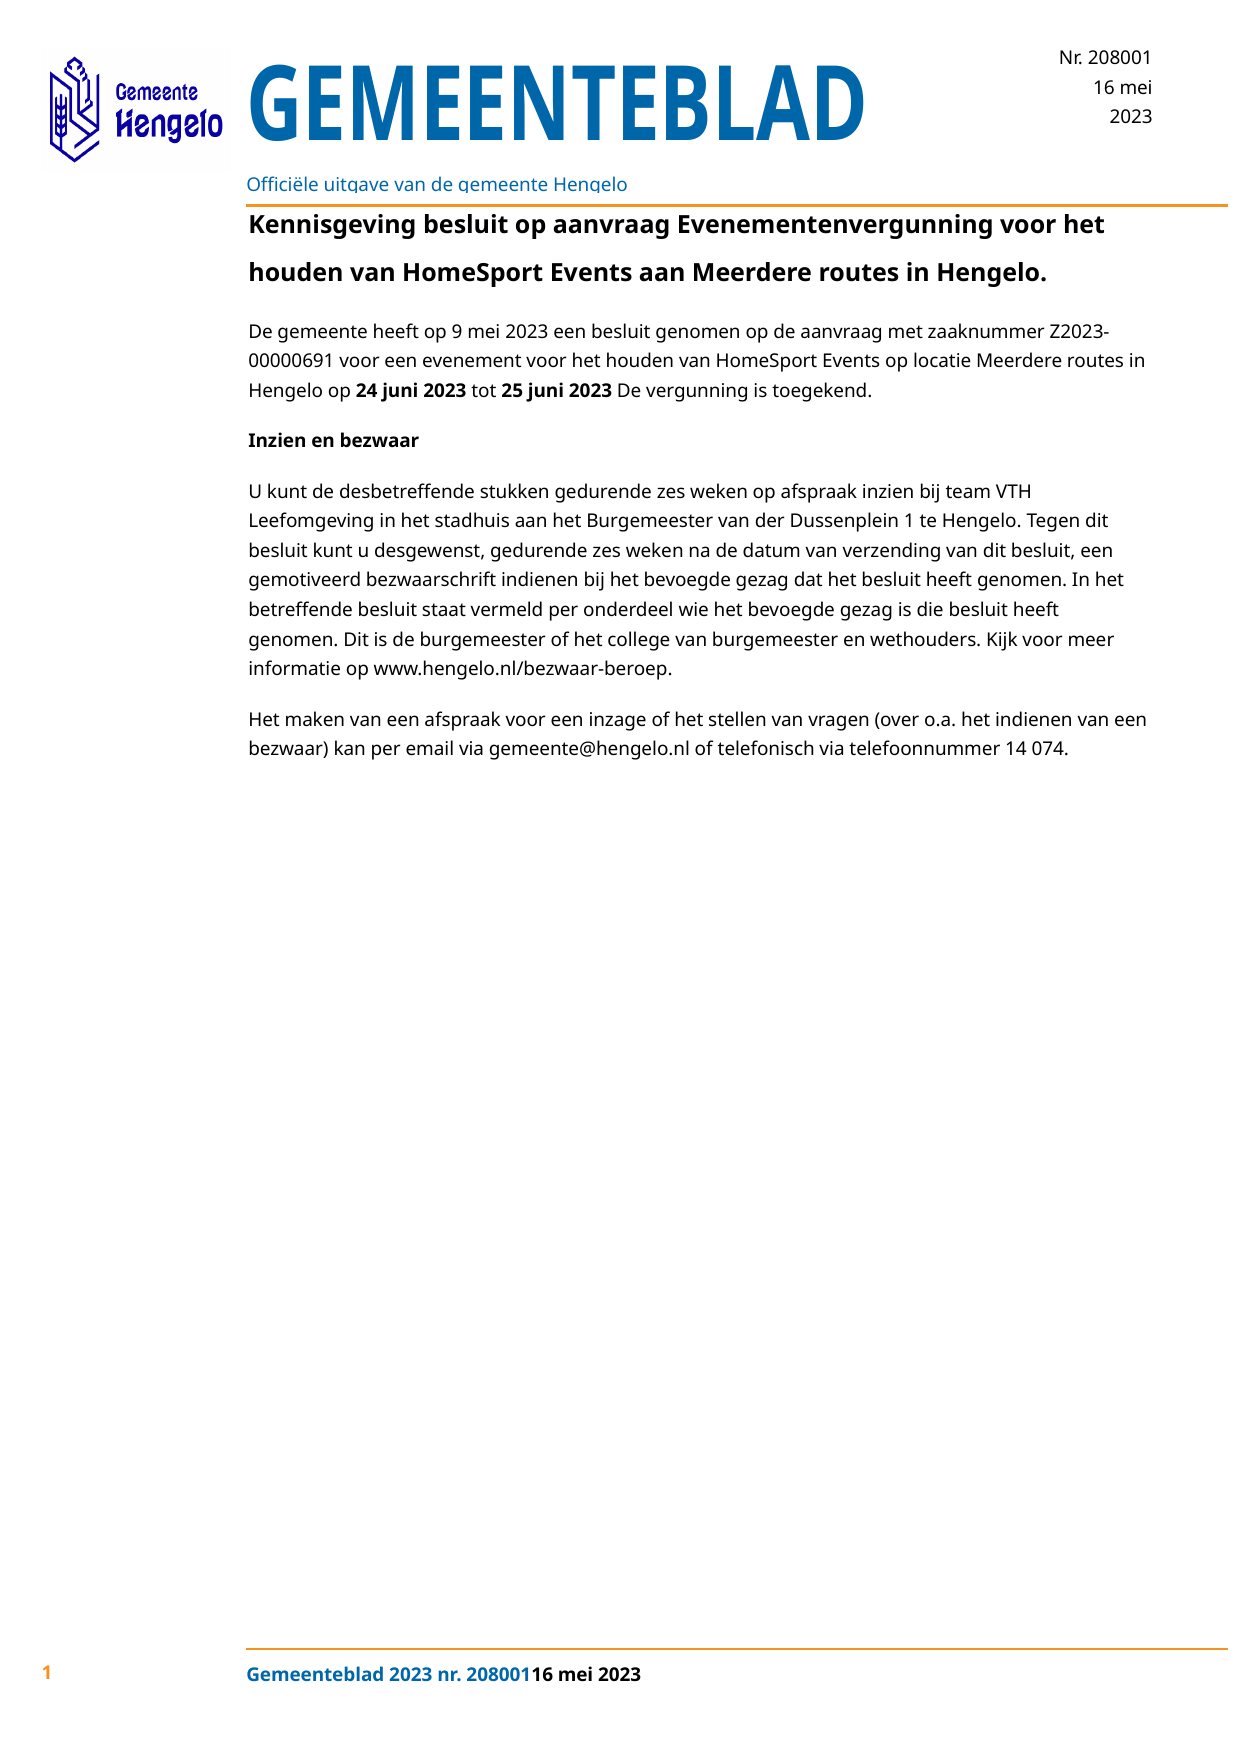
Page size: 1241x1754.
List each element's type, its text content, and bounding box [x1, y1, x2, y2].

picture [41, 47, 231, 172]
text De gemeente heeft op 9 mei 2023 een besluit genomen op de aanvraag met zaaknummer Z2023-00000691 voor een evenement voor het houden van HomeSport Events op locatie Meerdere routes in Hengelo op 24 juni 2023 tot 25 juni 2023 De vergunning is toegekend. [248, 318, 1152, 403]
text Inzien en bezwaar [248, 427, 1152, 453]
text U kunt de desbetreffende stukken gedurende zes weken op afspraak inzien bij team VTH Leefomgeving in het stadhuis aan het Burgemeester van der Dussenplein 1 te Hengelo. Tegen dit besluit kunt u desgewenst, gedurende zes weken na de datum van verzending van dit besluit, een gemotiveerd bezwaarschrift indienen bij het bevoegde gezag dat het besluit heeft genomen. In het betreffende besluit staat vermeld per onderdeel wie het bevoegde gezag is die besluit heeft genomen. Dit is de burgemeester of het college van burgemeester en wethouders. Kijk voor meer informatie op www.hengelo.nl/bezwaar-beroep. [248, 478, 1152, 681]
text Kennisgeving besluit op aanvraag Evenementenvergunning voor het houden van HomeSport Events aan Meerdere routes in Hengelo. [248, 207, 1152, 288]
text Het maken van een afspraak voor een inzage of het stellen van vragen (over o.a. het indienen van een bezwaar) kan per email via gemeente@hengelo.nl of telefonisch via telefoonnummer 14 074. [248, 706, 1152, 761]
